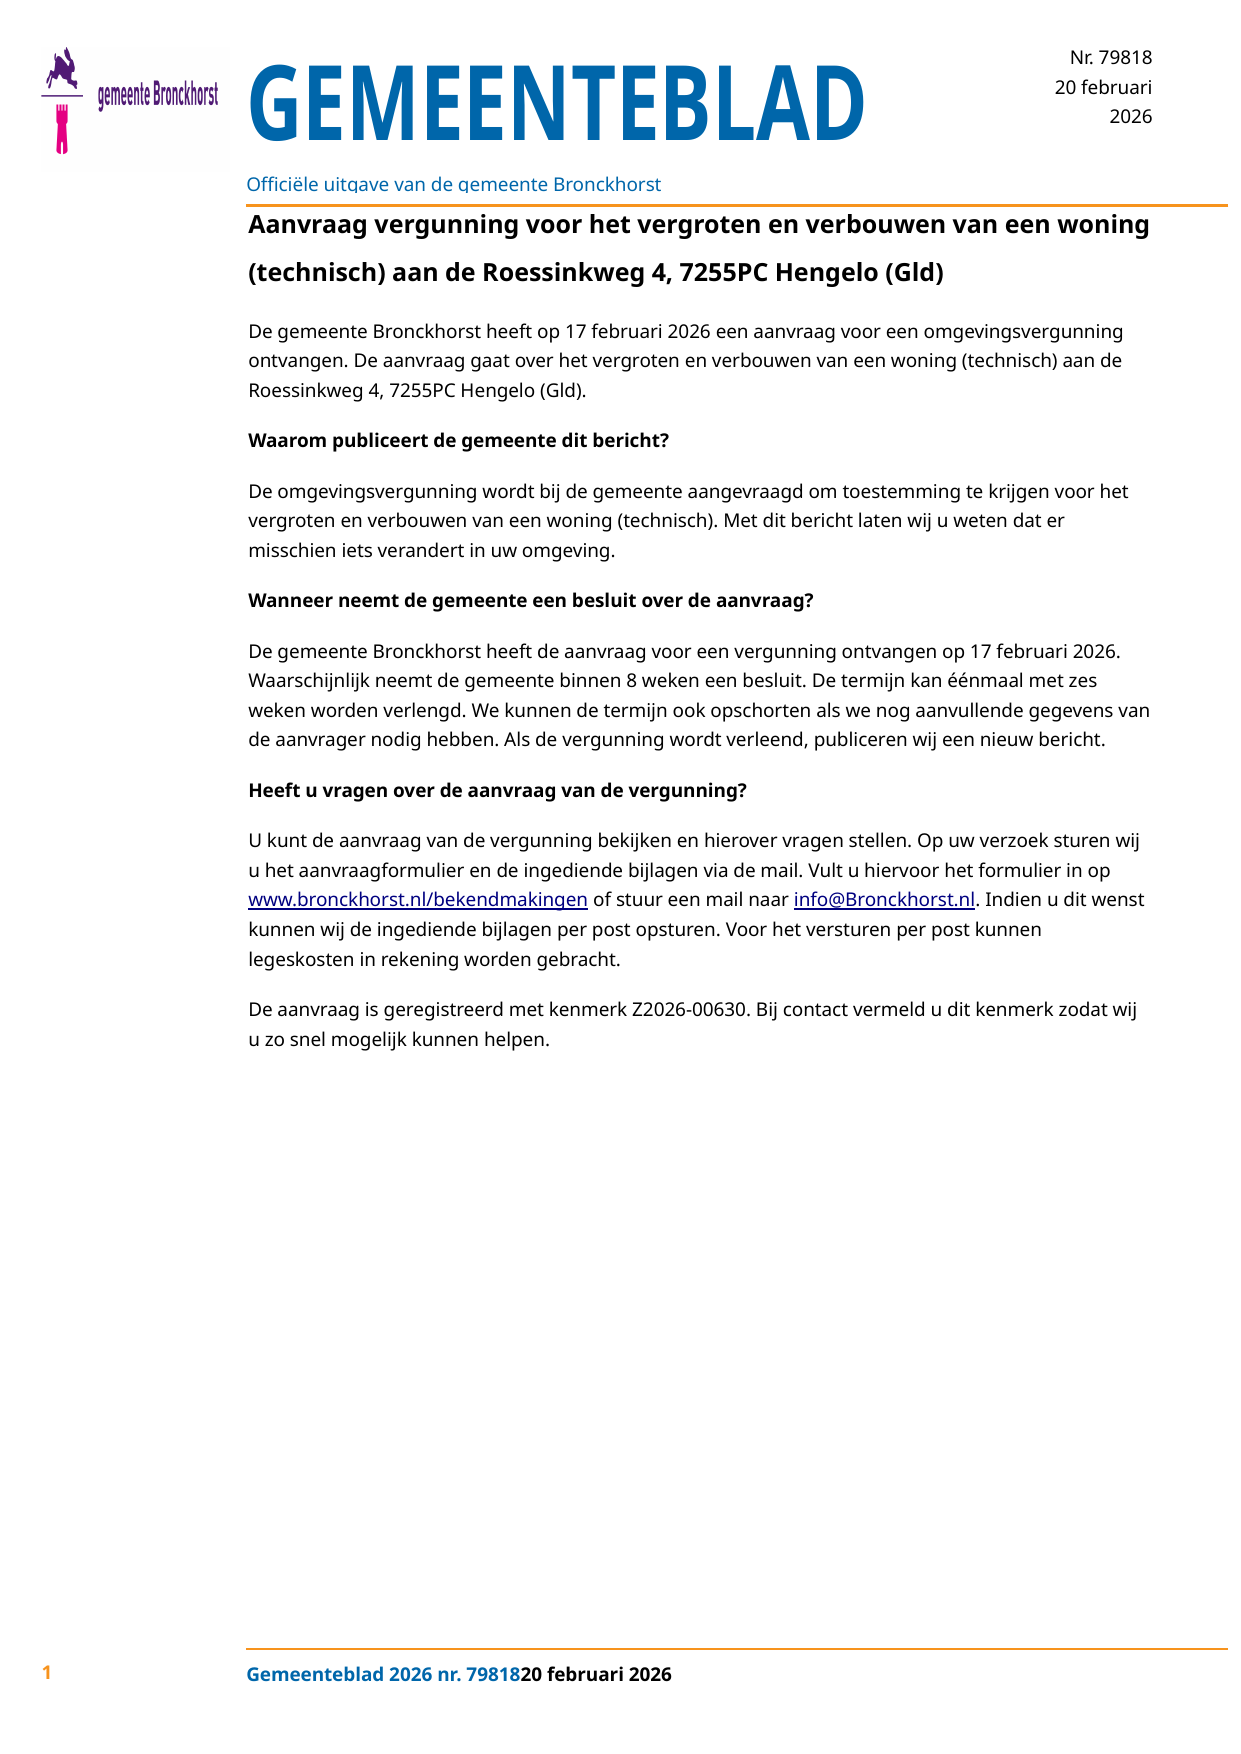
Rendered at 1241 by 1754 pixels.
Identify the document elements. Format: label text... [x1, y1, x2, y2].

text De gemeente Bronckhorst heeft op 17 februari 2026 een aanvraag voor een omgevingsvergunning ontvangen. De aanvraag gaat over het vergroten en verbouwen van een woning (technisch) aan de Roessinkweg 4, 7255PC Hengelo (Gld). [248, 318, 1152, 403]
picture [41, 47, 231, 172]
text De omgevingsvergunning wordt bij de gemeente aangevraagd om toestemming te krijgen voor het vergroten en verbouwen van een woning (technisch). Met dit bericht laten wij u weten dat er misschien iets verandert in uw omgeving. [248, 478, 1152, 563]
text De aanvraag is geregistreerd met kenmerk Z2026-00630. Bij contact vermeld u dit kenmerk zodat wij u zo snel mogelijk kunnen helpen. [248, 996, 1152, 1052]
text Waarom publiceert de gemeente dit bericht? [248, 427, 1152, 453]
text U kunt de aanvraag van de vergunning bekijken en hierover vragen stellen. Op uw verzoek sturen wij u het aanvraagformulier en de ingediende bijlagen via de mail. Vult u hiervoor het formulier in op www.bronckhorst.nl/bekendmakingen of stuur een mail naar info@Bronckhorst.nl. Indien u dit wenst kunnen wij de ingediende bijlagen per post opsturen. Voor het versturen per post kunnen legeskosten in rekening worden gebracht. [248, 827, 1152, 972]
text De gemeente Bronckhorst heeft de aanvraag voor een vergunning ontvangen op 17 februari 2026. Waarschijnlijk neemt de gemeente binnen 8 weken een besluit. De termijn kan éénmaal met zes weken worden verlengd. We kunnen de termijn ook opschorten als we nog aanvullende gegevens van de aanvrager nodig hebben. Als de vergunning wordt verleend, publiceren wij een nieuw bericht. [248, 638, 1152, 752]
text Aanvraag vergunning voor het vergroten en verbouwen van een woning (technisch) aan de Roessinkweg 4, 7255PC Hengelo (Gld) [248, 207, 1152, 288]
text Heeft u vragen over de aanvraag van de vergunning? [248, 777, 1152, 803]
text Wanneer neemt de gemeente een besluit over de aanvraag? [248, 587, 1152, 613]
